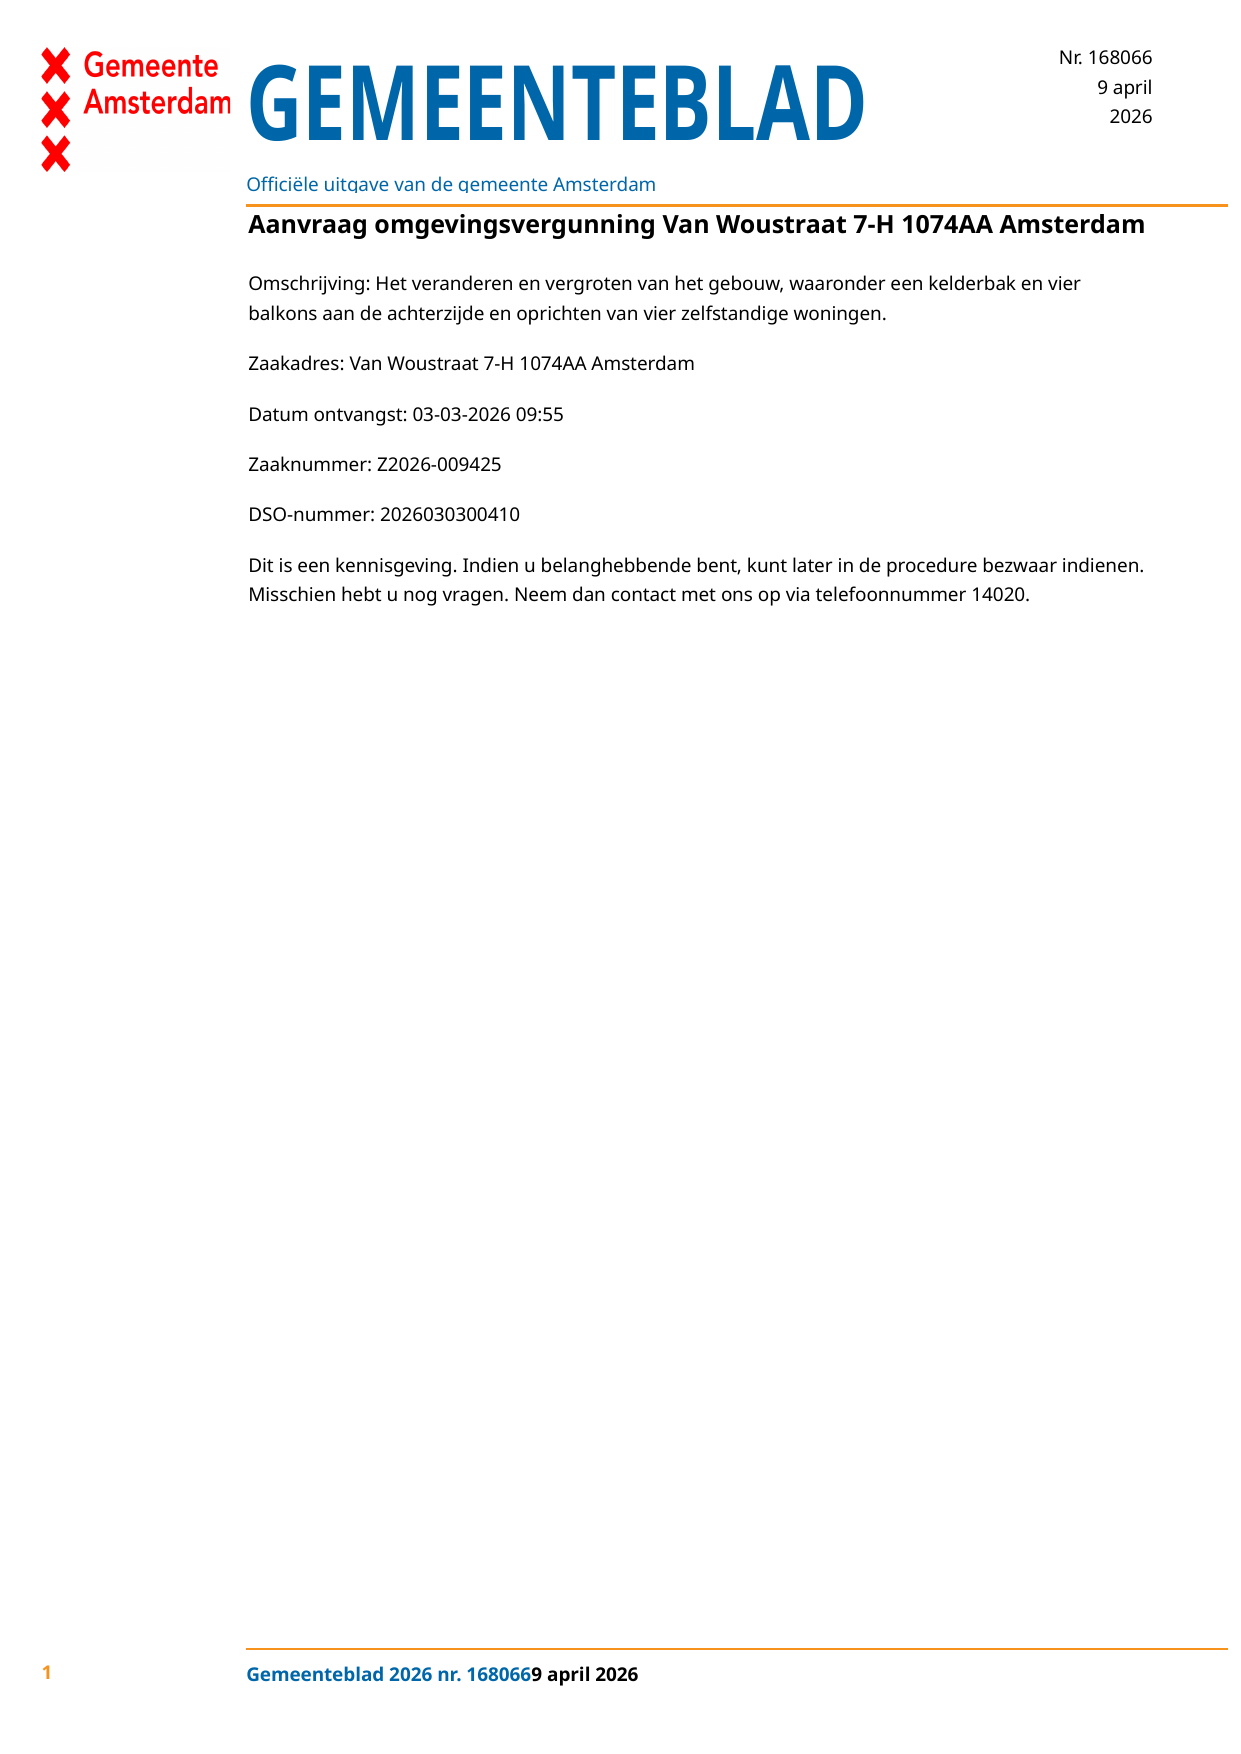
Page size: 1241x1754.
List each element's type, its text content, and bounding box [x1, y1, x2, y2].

text Dit is een kennisgeving. Indien u belanghebbende bent, kunt later in de procedure bezwaar indienen. Misschien hebt u nog vragen. Neem dan contact met ons op via telefoonnummer 14020. [248, 552, 1152, 607]
text Aanvraag omgevingsvergunning Van Woustraat 7-H 1074AA Amsterdam [248, 207, 1152, 241]
picture [41, 47, 231, 172]
text DSO-nummer: 2026030300410 [248, 502, 1152, 527]
text Omschrijving: Het veranderen en vergroten van het gebouw, waaronder een kelderbak en vier balkons aan de achterzijde en oprichten van vier zelfstandige woningen. [248, 270, 1152, 326]
text Datum ontvangst: 03-03-2026 09:55 [248, 401, 1152, 426]
text Zaakadres: Van Woustraat 7-H 1074AA Amsterdam [248, 350, 1152, 376]
text Zaaknummer: Z2026-009425 [248, 451, 1152, 477]
